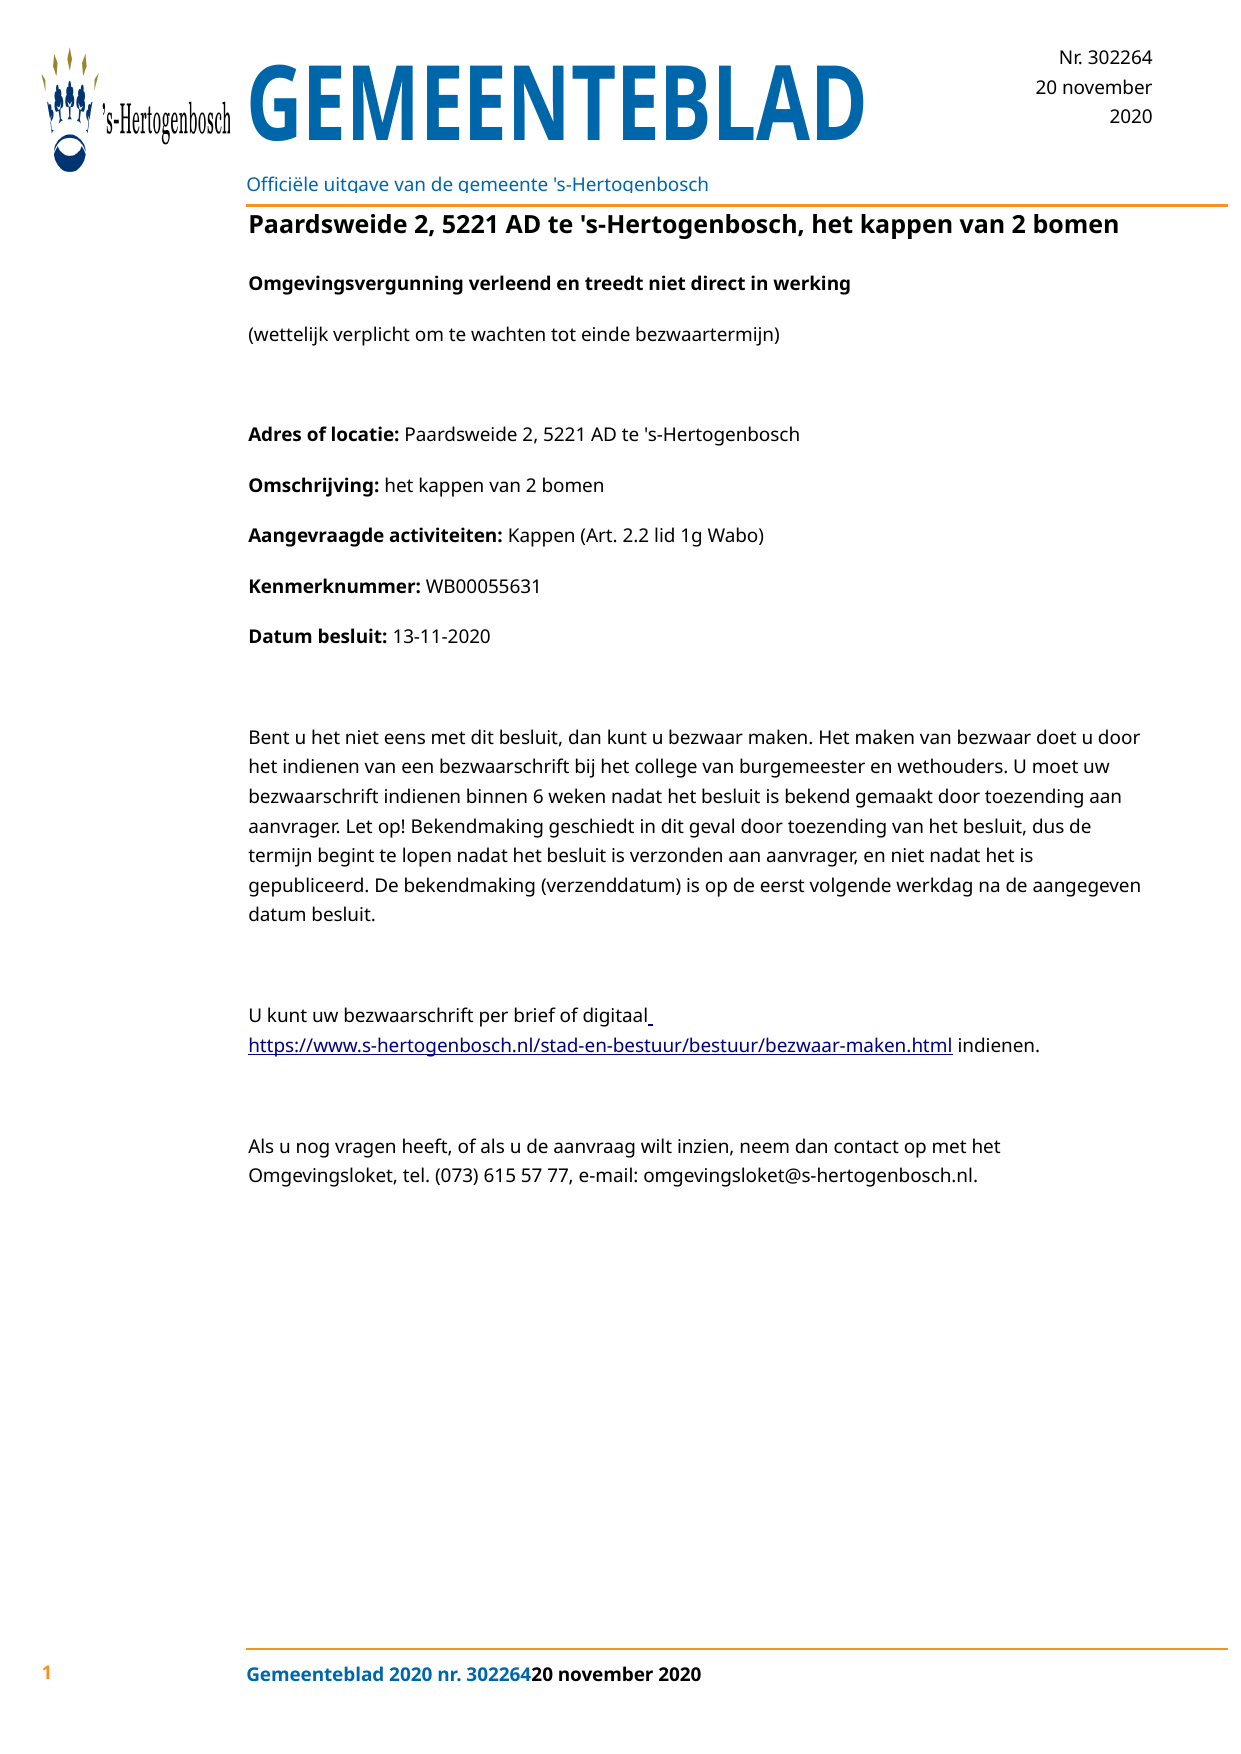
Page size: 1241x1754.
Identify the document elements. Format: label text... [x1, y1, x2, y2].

text Aangevraagde activiteiten: Kappen (Art. 2.2 lid 1g Wabo) [248, 522, 1152, 548]
text Als u nog vragen heeft, of als u de aanvraag wilt inzien, neem dan contact op met het Omgevingsloket, tel. (073) 615 57 77, e-mail: omgevingsloket@s-hertogenbosch.nl. [248, 1133, 1152, 1188]
text Omgevingsvergunning verleend en treedt niet direct in werking [248, 270, 1152, 296]
text Datum besluit: 13-11-2020 [248, 623, 1152, 649]
text Omschrijving: het kappen van 2 bomen [248, 472, 1152, 498]
text (wettelijk verplicht om te wachten tot einde bezwaartermijn) [248, 321, 1152, 346]
text Adres of locatie: Paardsweide 2, 5221 AD te 's-Hertogenbosch [248, 422, 1152, 447]
text Bent u het niet eens met dit besluit, dan kunt u bezwaar maken. Het maken van bezwaar doet u door het indienen van een bezwaarschrift bij het college van burgemeester en wethouders. U moet uw bezwaarschrift indienen binnen 6 weken nadat het besluit is bekend gemaakt door toezending aan aanvrager. Let op! Bekendmaking geschiedt in dit geval door toezending van het besluit, dus de termijn begint te lopen nadat het besluit is verzonden aan aanvrager, en niet nadat het is gepubliceerd. De bekendmaking (verzenddatum) is op de eerst volgende werkdag na de aangegeven datum besluit. [248, 724, 1152, 927]
picture [41, 47, 231, 172]
text Kenmerknummer: WB00055631 [248, 573, 1152, 598]
text Paardsweide 2, 5221 AD te 's-Hertogenbosch, het kappen van 2 bomen [248, 207, 1152, 241]
text U kunt uw bezwaarschrift per brief of digitaal https://www.s-hertogenbosch.nl/stad-en-bestuur/bestuur/bezwaar-maken.html indienen. [248, 1002, 1152, 1058]
